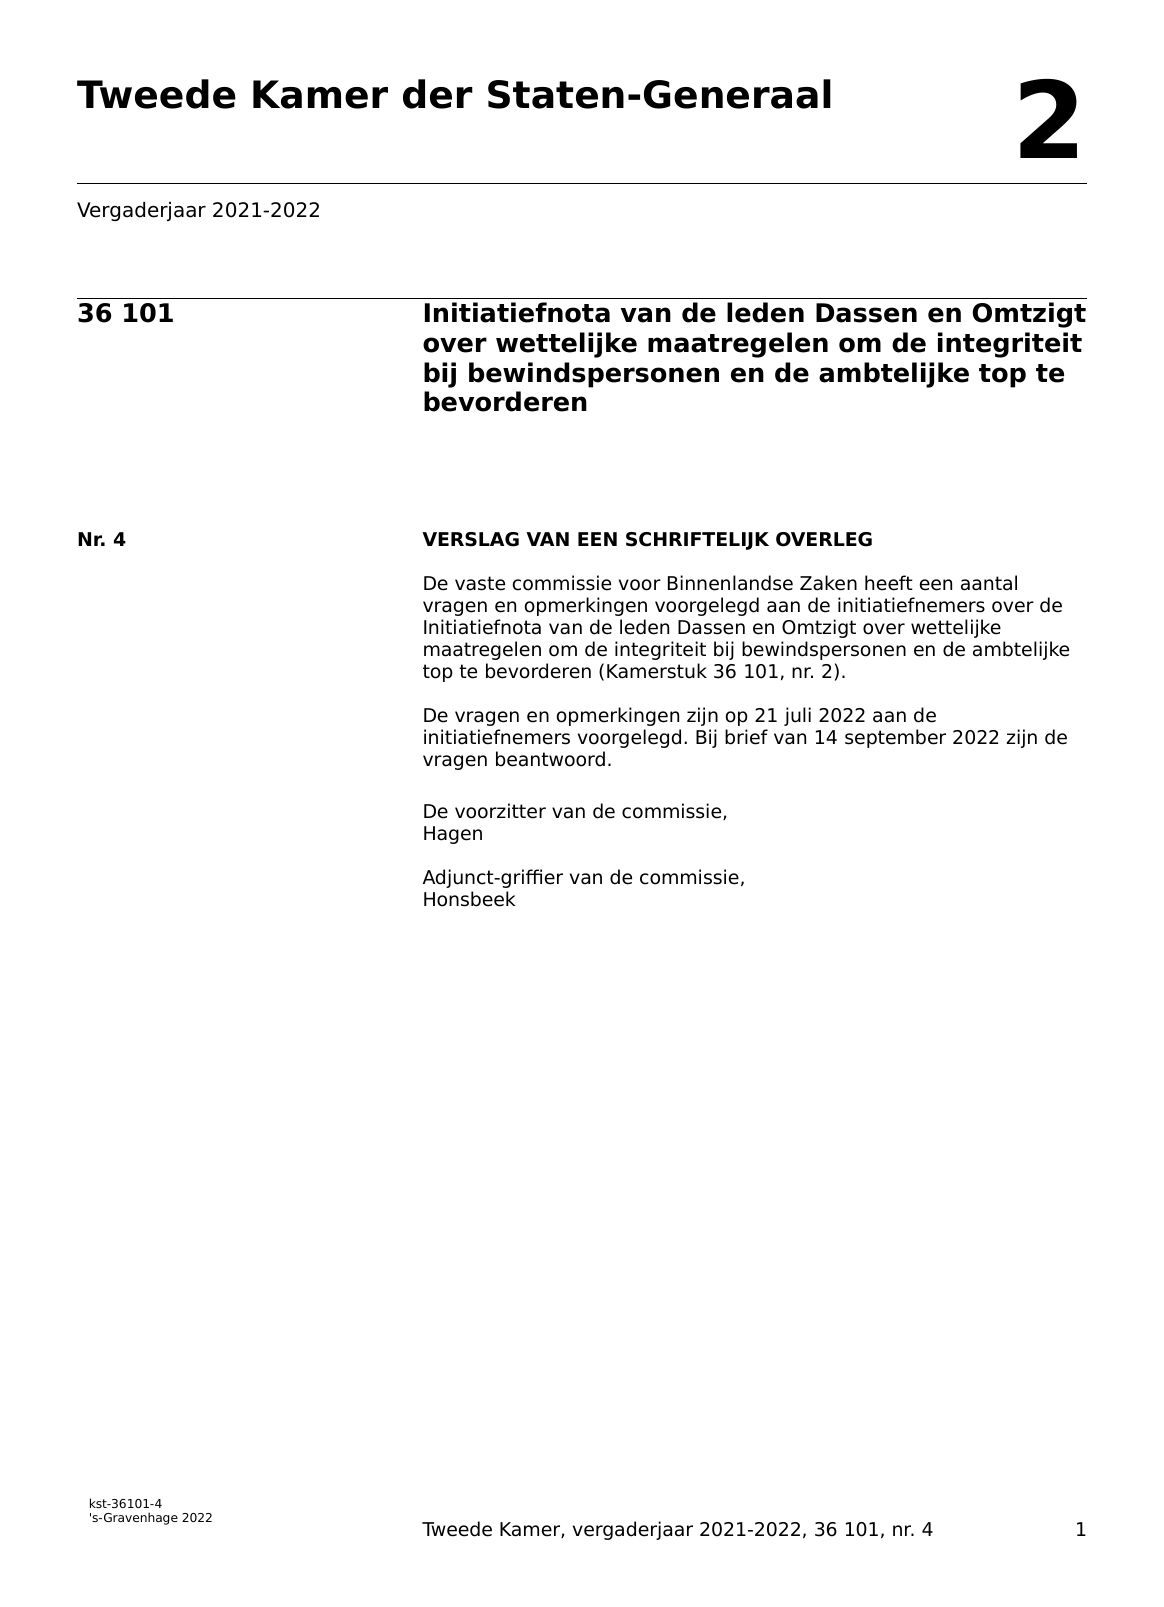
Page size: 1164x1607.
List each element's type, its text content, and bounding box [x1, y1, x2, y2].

text 's-Gravenhage 2022 [88, 1511, 323, 1525]
text kst-36101-4 [88, 1497, 323, 1511]
text De vragen en opmerkingen zijn op 21 juli 2022 aan de initiatiefnemers voorgelegd. Bij brief van 14 september 2022 zijn de vragen beantwoord. [422, 705, 1087, 771]
table_cell Vergaderjaar 2021-2022 [77, 184, 1087, 298]
text Adjunct-griffier van de commissie, Honsbeek [422, 867, 1087, 911]
text De voorzitter van de commissie, Hagen [422, 801, 1087, 845]
table_header Tweede Kamer der Staten-Generaal [77, 59, 886, 183]
subtitle 36 101 Initiatiefnota van de leden Dassen en Omtzigt over wettelijke maatregelen om de integriteit bij bewindspersonen en de ambtelijke top te bevorderen [77, 299, 1087, 418]
table_header 2 [886, 59, 1087, 183]
text De vaste commissie voor Binnenlandse Zaken heeft een aantal vragen en opmerkingen voorgelegd aan de initiatiefnemers over de Initiatiefnota van de leden Dassen en Omtzigt over wettelijke maatregelen om de integriteit bij bewindspersonen en de ambtelijke top te bevorderen (Kamerstuk 36 101, nr. 2). [422, 573, 1087, 683]
subtitle Nr. 4 VERSLAG VAN EEN SCHRIFTELIJK OVERLEG [77, 529, 1087, 551]
